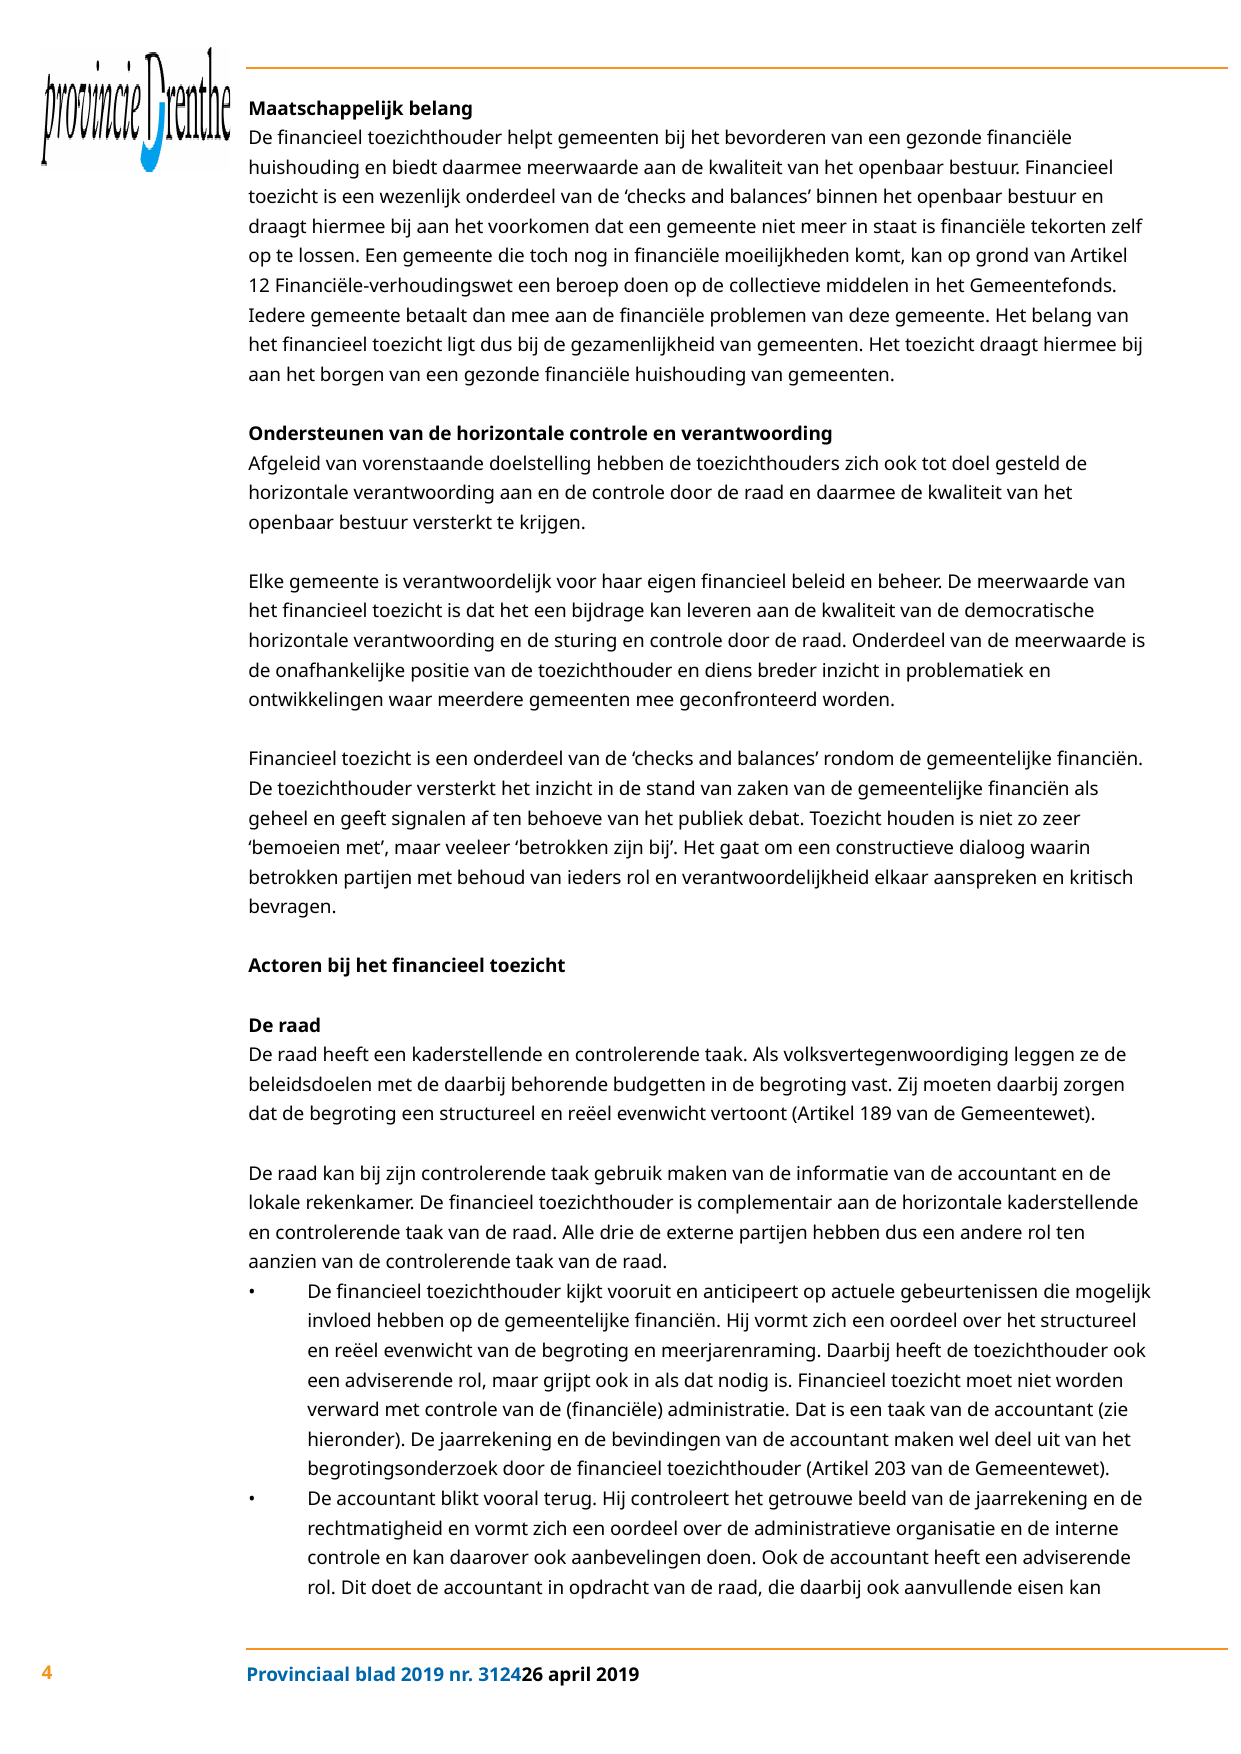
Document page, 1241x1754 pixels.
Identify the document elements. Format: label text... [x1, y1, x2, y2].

text Ondersteunen van de horizontale controle en verantwoording [248, 420, 1152, 446]
list De accountant blikt vooral terug. Hij controleert het getrouwe beeld van de jaarrekening en de rechtmatigheid en vormt zich een oordeel over de administratieve organisatie en de interne controle en kan daarover ook aanbevelingen doen. Ook de accountant heeft een adviserende rol. Dit doet de accountant in opdracht van de raad, die daarbij ook aanvullende eisen kan [248, 1485, 1152, 1600]
text Maatschappelijk belang [248, 95, 1152, 121]
text Afgeleid van vorenstaande doelstelling hebben de toezichthouders zich ook tot doel gesteld de horizontale verantwoording aan en de controle door de raad en daarmee de kwaliteit van het openbaar bestuur versterkt te krijgen. [248, 450, 1152, 535]
text Actoren bij het financieel toezicht [248, 953, 1152, 978]
text De raad [248, 1012, 1152, 1038]
text De raad kan bij zijn controlerende taak gebruik maken van de informatie van de accountant en de lokale rekenkamer. De financieel toezichthouder is complementair aan de horizontale kaderstellende en controlerende taak van de raad. Alle drie de externe partijen hebben dus een andere rol ten aanzien van de controlerende taak van de raad. [248, 1160, 1152, 1274]
text De raad heeft een kaderstellende en controlerende taak. Als volksvertegenwoordiging leggen ze de beleidsdoelen met de daarbij behorende budgetten in de begroting vast. Zij moeten daarbij zorgen dat de begroting een structureel en reëel evenwicht vertoont (Artikel 189 van de Gemeentewet). [248, 1041, 1152, 1126]
picture [41, 47, 231, 172]
list De financieel toezichthouder kijkt vooruit en anticipeert op actuele gebeurtenissen die mogelijk invloed hebben op de gemeentelijke financiën. Hij vormt zich een oordeel over het structureel en reëel evenwicht van de begroting en meerjarenraming. Daarbij heeft de toezichthouder ook een adviserende rol, maar grijpt ook in als dat nodig is. Financieel toezicht moet niet worden verward met controle van de (financiële) administratie. Dat is een taak van de accountant (zie hieronder). De jaarrekening en de bevindingen van de accountant maken wel deel uit van het begrotingsonderzoek door de financieel toezichthouder (Artikel 203 van de Gemeentewet). [248, 1278, 1152, 1481]
text Elke gemeente is verantwoordelijk voor haar eigen financieel beleid en beheer. De meerwaarde van het financieel toezicht is dat het een bijdrage kan leveren aan de kwaliteit van de democratische horizontale verantwoording en de sturing en controle door de raad. Onderdeel van de meerwaarde is de onafhankelijke positie van de toezichthouder en diens breder inzicht in problematiek en ontwikkelingen waar meerdere gemeenten mee geconfronteerd worden. [248, 568, 1152, 712]
text De financieel toezichthouder helpt gemeenten bij het bevorderen van een gezonde financiële huishouding en biedt daarmee meerwaarde aan de kwaliteit van het openbaar bestuur. Financieel toezicht is een wezenlijk onderdeel van de ‘checks and balances’ binnen het openbaar bestuur en draagt hiermee bij aan het voorkomen dat een gemeente niet meer in staat is financiële tekorten zelf op te lossen. Een gemeente die toch nog in financiële moeilijkheden komt, kan op grond van Artikel 12 Financiële-verhoudingswet een beroep doen op de collectieve middelen in het Gemeentefonds. Iedere gemeente betaalt dan mee aan de financiële problemen van deze gemeente. Het belang van het financieel toezicht ligt dus bij de gezamenlijkheid van gemeenten. Het toezicht draagt hiermee bij aan het borgen van een gezonde financiële huishouding van gemeenten. [248, 124, 1152, 387]
text Financieel toezicht is een onderdeel van de ‘checks and balances’ rondom de gemeentelijke financiën. De toezichthouder versterkt het inzicht in de stand van zaken van de gemeentelijke financiën als geheel en geeft signalen af ten behoeve van het publiek debat. Toezicht houden is niet zo zeer ‘bemoeien met’, maar veeleer ‘betrokken zijn bij’. Het gaat om een constructieve dialoog waarin betrokken partijen met behoud van ieders rol en verantwoordelijkheid elkaar aanspreken en kritisch bevragen. [248, 746, 1152, 919]
